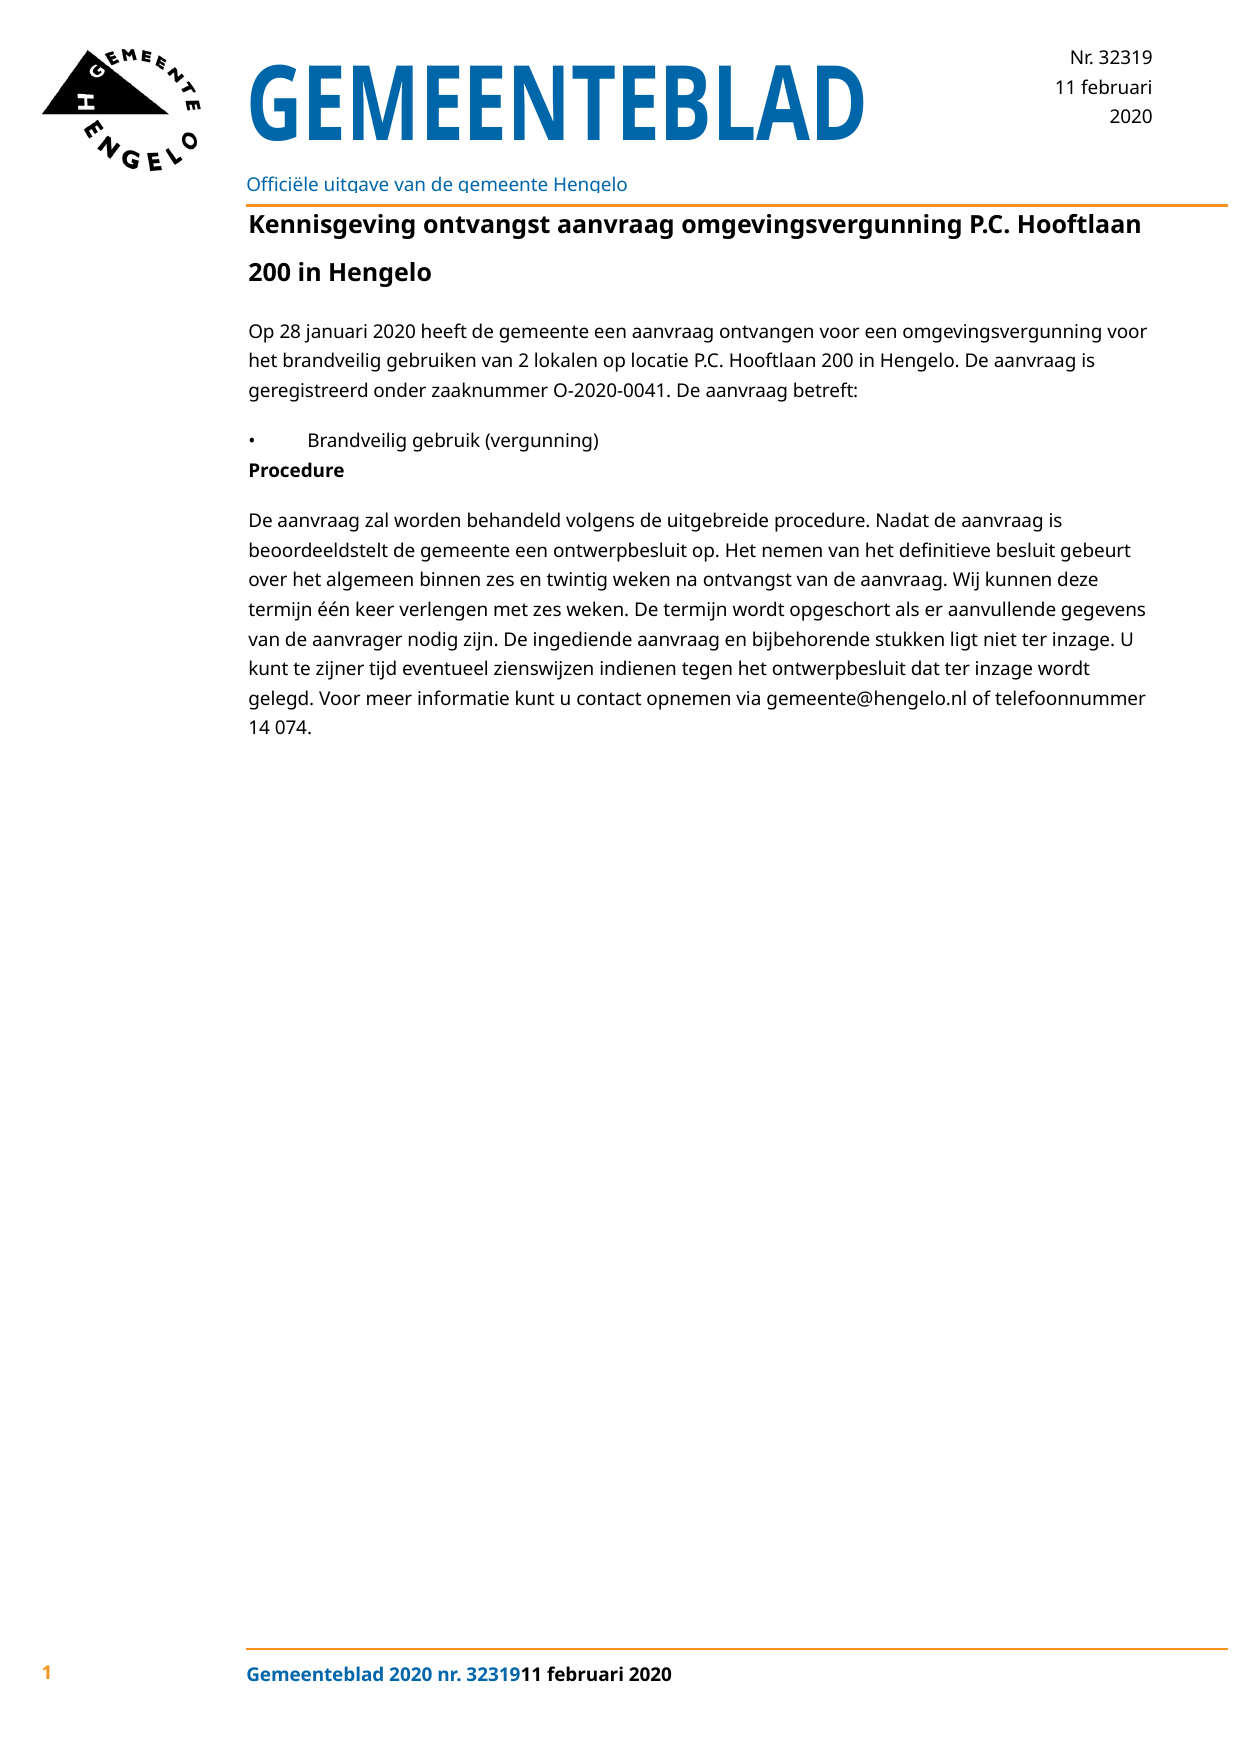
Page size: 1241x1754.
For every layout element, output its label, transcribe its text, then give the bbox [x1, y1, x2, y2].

list Brandveilig gebruik (vergunning) [248, 427, 1152, 453]
picture [41, 47, 231, 172]
text Kennisgeving ontvangst aanvraag omgevingsvergunning P.C. Hooftlaan 200 in Hengelo [248, 207, 1152, 288]
text De aanvraag zal worden behandeld volgens de uitgebreide procedure. Nadat de aanvraag is beoordeeldstelt de gemeente een ontwerpbesluit op. Het nemen van het definitieve besluit gebeurt over het algemeen binnen zes en twintig weken na ontvangst van de aanvraag. Wij kunnen deze termijn één keer verlengen met zes weken. De termijn wordt opgeschort als er aanvullende gegevens van de aanvrager nodig zijn. De ingediende aanvraag en bijbehorende stukken ligt niet ter inzage. U kunt te zijner tijd eventueel zienswijzen indienen tegen het ontwerpbesluit dat ter inzage wordt gelegd. Voor meer informatie kunt u contact opnemen via gemeente@hengelo.nl of telefoonnummer 14 074. [248, 507, 1152, 740]
text Op 28 januari 2020 heeft de gemeente een aanvraag ontvangen voor een omgevingsvergunning voor het brandveilig gebruiken van 2 lokalen op locatie P.C. Hooftlaan 200 in Hengelo. De aanvraag is geregistreerd onder zaaknummer O-2020-0041. De aanvraag betreft: [248, 318, 1152, 403]
text Procedure [248, 457, 1152, 483]
